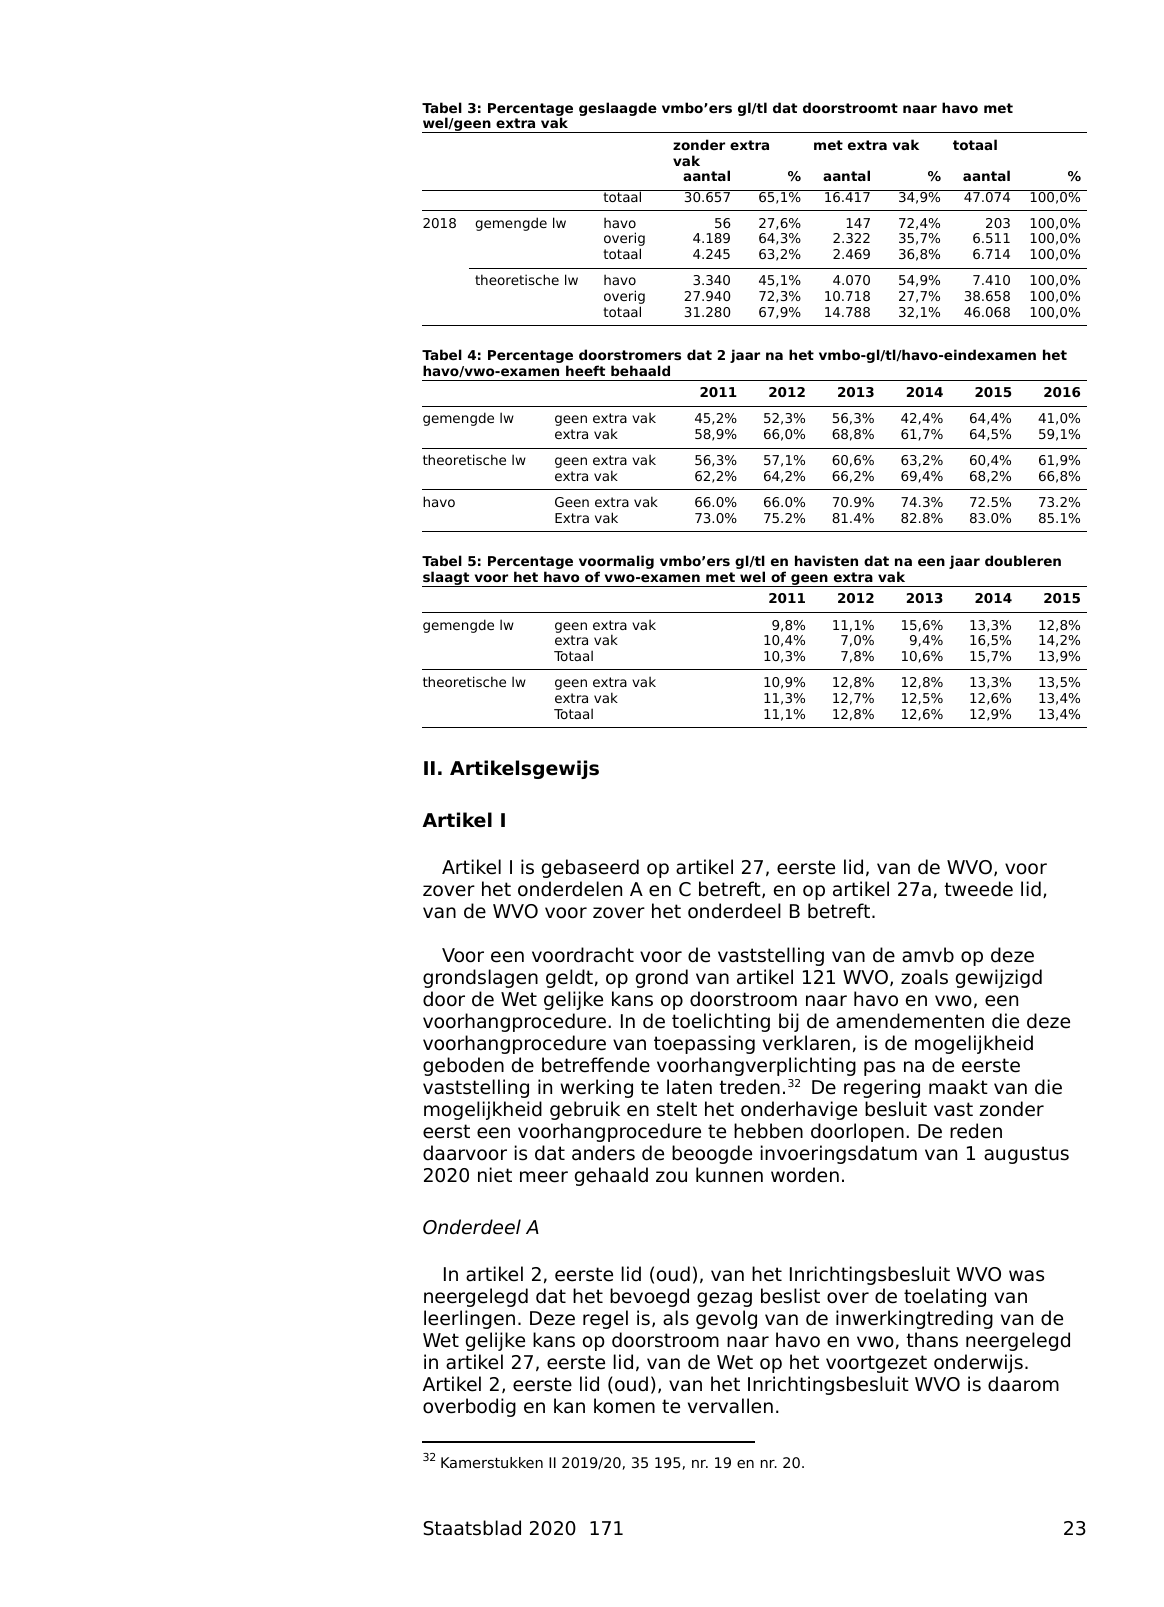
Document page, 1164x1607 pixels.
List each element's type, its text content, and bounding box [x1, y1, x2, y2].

table_cell 14,2% [1018, 633, 1087, 649]
table_cell totaal [597, 247, 667, 267]
table_cell 38.658 [947, 289, 1017, 305]
table_cell 63,2% [880, 449, 949, 469]
table_cell % [877, 169, 947, 189]
table_cell 13,3% [949, 613, 1018, 633]
table_cell 2013 [812, 381, 880, 406]
table_cell 15,7% [949, 649, 1018, 669]
table_header Tabel 5: Percentage voormalig vmbo’ers gl/tl en havisten dat na een jaar doubleren slaagt voor het havo of vwo-examen met wel of geen extra vak [422, 554, 1087, 586]
table_cell 72.5% [949, 490, 1018, 511]
table_cell gemengde lw [469, 211, 597, 231]
table_cell [422, 289, 469, 305]
table_cell 58,9% [674, 427, 743, 447]
table_cell totaal [597, 191, 667, 210]
table_cell 4.070 [807, 269, 877, 289]
table_cell geen extra vak [548, 613, 743, 633]
table_cell [597, 169, 667, 189]
table_cell 3.340 [667, 269, 737, 289]
table_cell 64,2% [743, 469, 812, 489]
table_cell 66,2% [812, 469, 880, 489]
table_cell 2016 [1018, 381, 1087, 406]
table_cell extra vak [548, 427, 674, 447]
table_cell aantal [667, 169, 737, 189]
table_cell 83.0% [949, 511, 1018, 531]
table_cell 62,2% [674, 469, 743, 489]
table_cell 203 [947, 211, 1017, 231]
table_cell 10,9% [743, 670, 812, 691]
table_cell overig [597, 231, 667, 247]
table_cell 6.714 [947, 247, 1017, 267]
table_cell gemengde lw [422, 613, 548, 633]
table_cell 7.410 [947, 269, 1017, 289]
table_cell [469, 231, 597, 247]
table_cell 56,3% [812, 407, 880, 427]
table_cell 6.511 [947, 231, 1017, 247]
table_cell 45,2% [674, 407, 743, 427]
table_cell 2011 [674, 381, 743, 406]
table_cell 2012 [812, 587, 880, 612]
table_cell 31.280 [667, 305, 737, 325]
table_cell havo [422, 490, 548, 511]
table_cell 59,1% [1018, 427, 1087, 447]
table_cell 12,8% [880, 670, 949, 691]
table_cell [469, 191, 597, 210]
table_cell 2015 [949, 381, 1018, 406]
table_cell 69,4% [880, 469, 949, 489]
table_cell 68,2% [949, 469, 1018, 489]
table_cell geen extra vak [548, 670, 743, 691]
table_cell 68,8% [812, 427, 880, 447]
table_cell zonder extra vak [667, 133, 807, 169]
table_cell [469, 247, 597, 267]
table_cell % [1017, 169, 1087, 189]
table_cell 41,0% [1018, 407, 1087, 427]
table_cell [422, 381, 548, 406]
table_cell 2014 [880, 381, 949, 406]
table_cell 12,8% [812, 670, 880, 691]
table_cell 10,3% [743, 649, 812, 669]
table_cell [422, 133, 469, 169]
table_cell 16.417 [807, 191, 877, 210]
table_cell 61,9% [1018, 449, 1087, 469]
table_cell 30.657 [667, 191, 737, 210]
table_cell 13,4% [1018, 691, 1087, 707]
table_cell 11,1% [743, 707, 812, 727]
table_cell 64,3% [737, 231, 807, 247]
table_cell 34,9% [877, 191, 947, 210]
table_cell 63,2% [737, 247, 807, 267]
table_cell [422, 707, 548, 727]
table_cell havo [597, 211, 667, 231]
table_cell 13,5% [1018, 670, 1087, 691]
table_cell overig [597, 289, 667, 305]
table_cell 82.8% [880, 511, 949, 531]
table_cell 12,9% [949, 707, 1018, 727]
table_cell 74.3% [880, 490, 949, 511]
table_cell extra vak [548, 691, 743, 707]
table_cell 60,6% [812, 449, 880, 469]
table_cell gemengde lw [422, 407, 548, 427]
table_cell geen extra vak [548, 407, 674, 427]
text In artikel 2, eerste lid (oud), van het Inrichtingsbesluit WVO was neergelegd dat het bevoegd gezag beslist over de toelating van leerlingen. Deze regel is, als gevolg van de inwerkingtreding van de Wet gelijke kans op doorstroom naar havo en vwo, thans neergelegd in artikel 27, eerste lid, van de Wet op het voortgezet onderwijs. Artikel 2, eerste lid (oud), van het Inrichtingsbesluit WVO is daarom overbodig en kan komen te vervallen. [422, 1264, 1087, 1418]
table_cell Geen extra vak [548, 490, 674, 511]
table_cell 2013 [880, 587, 949, 612]
table_cell [597, 133, 667, 169]
table_cell extra vak [548, 469, 674, 489]
table_cell [469, 133, 597, 169]
table_cell 66.0% [743, 490, 812, 511]
table_cell 100,0% [1017, 269, 1087, 289]
table_cell [422, 427, 548, 447]
text Voor een voordracht voor de vaststelling van de amvb op deze grondslagen geldt, op grond van artikel 121 WVO, zoals gewijzigd door de Wet gelijke kans op doorstroom naar havo en vwo, een voorhangprocedure. In de toelichting bij de amendementen die deze voorhangprocedure van toepassing verklaren, is de mogelijkheid geboden de betreffende voorhangverplichting pas na de eerste vaststelling in werking te laten treden. De regering maakt van die mogelijkheid gebruik en stelt het onderhavige besluit vast zonder eerst een voorhangprocedure te hebben doorlopen. De reden daarvoor is dat anders de beoogde invoeringsdatum van 1 augustus 2020 niet meer gehaald zou kunnen worden. [422, 945, 1087, 1187]
table_cell 9,4% [880, 633, 949, 649]
table_cell extra vak [548, 633, 743, 649]
table_cell 100,0% [1017, 191, 1087, 210]
table_cell % [737, 169, 807, 189]
table_cell theoretische lw [469, 269, 597, 289]
text Kamerstukken II 2019/20, 35 195, nr. 19 en nr. 20. [422, 1451, 1087, 1473]
table_cell 27,6% [737, 211, 807, 231]
table_cell 10,4% [743, 633, 812, 649]
subtitle Onderdeel A [422, 1217, 1087, 1239]
table_cell [469, 289, 597, 305]
table_cell 10,6% [880, 649, 949, 669]
table_cell [469, 169, 597, 189]
table_cell 2015 [1018, 587, 1087, 612]
table_cell aantal [807, 169, 877, 189]
table_cell 13,4% [1018, 707, 1087, 727]
table_cell 52,3% [743, 407, 812, 427]
table_cell [548, 381, 674, 406]
table_cell [422, 191, 469, 210]
table_cell 16,5% [949, 633, 1018, 649]
table_cell Totaal [548, 649, 743, 669]
table_cell 11,1% [812, 613, 880, 633]
table_cell 2.322 [807, 231, 877, 247]
table_cell [422, 247, 469, 267]
table_cell 9,8% [743, 613, 812, 633]
table_cell 65,1% [737, 191, 807, 210]
table_cell 2011 [743, 587, 812, 612]
table_cell 100,0% [1017, 305, 1087, 325]
table_cell totaal [597, 305, 667, 325]
table_cell totaal [947, 133, 1087, 169]
subtitle Artikel I [422, 810, 1087, 832]
table_cell [422, 268, 469, 289]
table_cell 2014 [949, 587, 1018, 612]
table_cell Extra vak [548, 511, 674, 531]
table_cell 13,3% [949, 670, 1018, 691]
table_cell 4.189 [667, 231, 737, 247]
table_cell 27,7% [877, 289, 947, 305]
table_cell 11,3% [743, 691, 812, 707]
table_cell 54,9% [877, 269, 947, 289]
table_cell [422, 691, 548, 707]
table_cell 57,1% [743, 449, 812, 469]
table_cell met extra vak [807, 133, 947, 169]
table_cell 10.718 [807, 289, 877, 305]
table_cell [422, 511, 548, 531]
table_cell 32,1% [877, 305, 947, 325]
table_cell [422, 649, 548, 669]
table_cell 100,0% [1017, 211, 1087, 231]
text Artikel I is gebaseerd op artikel 27, eerste lid, van de WVO, voor zover het onderdelen A en C betreft, en op artikel 27a, tweede lid, van de WVO voor zover het onderdeel B betreft. [422, 857, 1087, 923]
table_header Tabel 3: Percentage geslaagde vmbo’ers gl/tl dat doorstroomt naar havo met wel/geen extra vak [422, 100, 1087, 132]
table_cell 35,7% [877, 231, 947, 247]
table_cell 12,7% [812, 691, 880, 707]
table_cell 12,6% [949, 691, 1018, 707]
table_cell 85.1% [1018, 511, 1087, 531]
table_cell 100,0% [1017, 289, 1087, 305]
subtitle II. Artikelsgewijs [422, 758, 1087, 780]
table_cell 61,7% [880, 427, 949, 447]
table_cell 66,8% [1018, 469, 1087, 489]
table_header Tabel 4: Percentage doorstromers dat 2 jaar na het vmbo-gl/tl/havo-eindexamen het havo/vwo-examen heeft behaald [422, 348, 1087, 379]
table_cell 46.068 [947, 305, 1017, 325]
table_cell [422, 231, 469, 247]
table_cell 56 [667, 211, 737, 231]
table_cell 2.469 [807, 247, 877, 267]
table_cell 15,6% [880, 613, 949, 633]
table_cell 73.2% [1018, 490, 1087, 511]
table_cell 13,9% [1018, 649, 1087, 669]
table_cell 2018 [422, 211, 469, 231]
table_cell 81.4% [812, 511, 880, 531]
table_cell [422, 169, 469, 189]
table_cell 14.788 [807, 305, 877, 325]
table_cell 100,0% [1017, 247, 1087, 267]
table_cell 12,6% [880, 707, 949, 727]
table_cell 47.074 [947, 191, 1017, 210]
table_cell [422, 305, 469, 325]
table_cell theoretische lw [422, 449, 548, 469]
table_cell [548, 587, 743, 612]
table_cell 7,8% [812, 649, 880, 669]
table_cell 56,3% [674, 449, 743, 469]
table_cell 42,4% [880, 407, 949, 427]
table_cell 66.0% [674, 490, 743, 511]
table_cell 7,0% [812, 633, 880, 649]
table_cell 72,3% [737, 289, 807, 305]
table_cell 64,4% [949, 407, 1018, 427]
table_cell [422, 587, 548, 612]
table_cell 27.940 [667, 289, 737, 305]
table_cell 64,5% [949, 427, 1018, 447]
table_cell 72,4% [877, 211, 947, 231]
table_cell 12,5% [880, 691, 949, 707]
table_cell theoretische lw [422, 670, 548, 691]
table_cell [422, 633, 548, 649]
table_cell 4.245 [667, 247, 737, 267]
table_cell 45,1% [737, 269, 807, 289]
table_cell 147 [807, 211, 877, 231]
table_cell 2012 [743, 381, 812, 406]
table_cell 67,9% [737, 305, 807, 325]
table_cell 73.0% [674, 511, 743, 531]
table_cell 66,0% [743, 427, 812, 447]
table_cell havo [597, 269, 667, 289]
table_cell 75.2% [743, 511, 812, 531]
table_cell aantal [947, 169, 1017, 189]
table_cell 60,4% [949, 449, 1018, 469]
table_cell [469, 305, 597, 325]
table_cell 36,8% [877, 247, 947, 267]
table_cell [422, 469, 548, 489]
table_cell 12,8% [1018, 613, 1087, 633]
table_cell Totaal [548, 707, 743, 727]
table_cell geen extra vak [548, 449, 674, 469]
table_cell 12,8% [812, 707, 880, 727]
table_cell 70.9% [812, 490, 880, 511]
table_cell 100,0% [1017, 231, 1087, 247]
